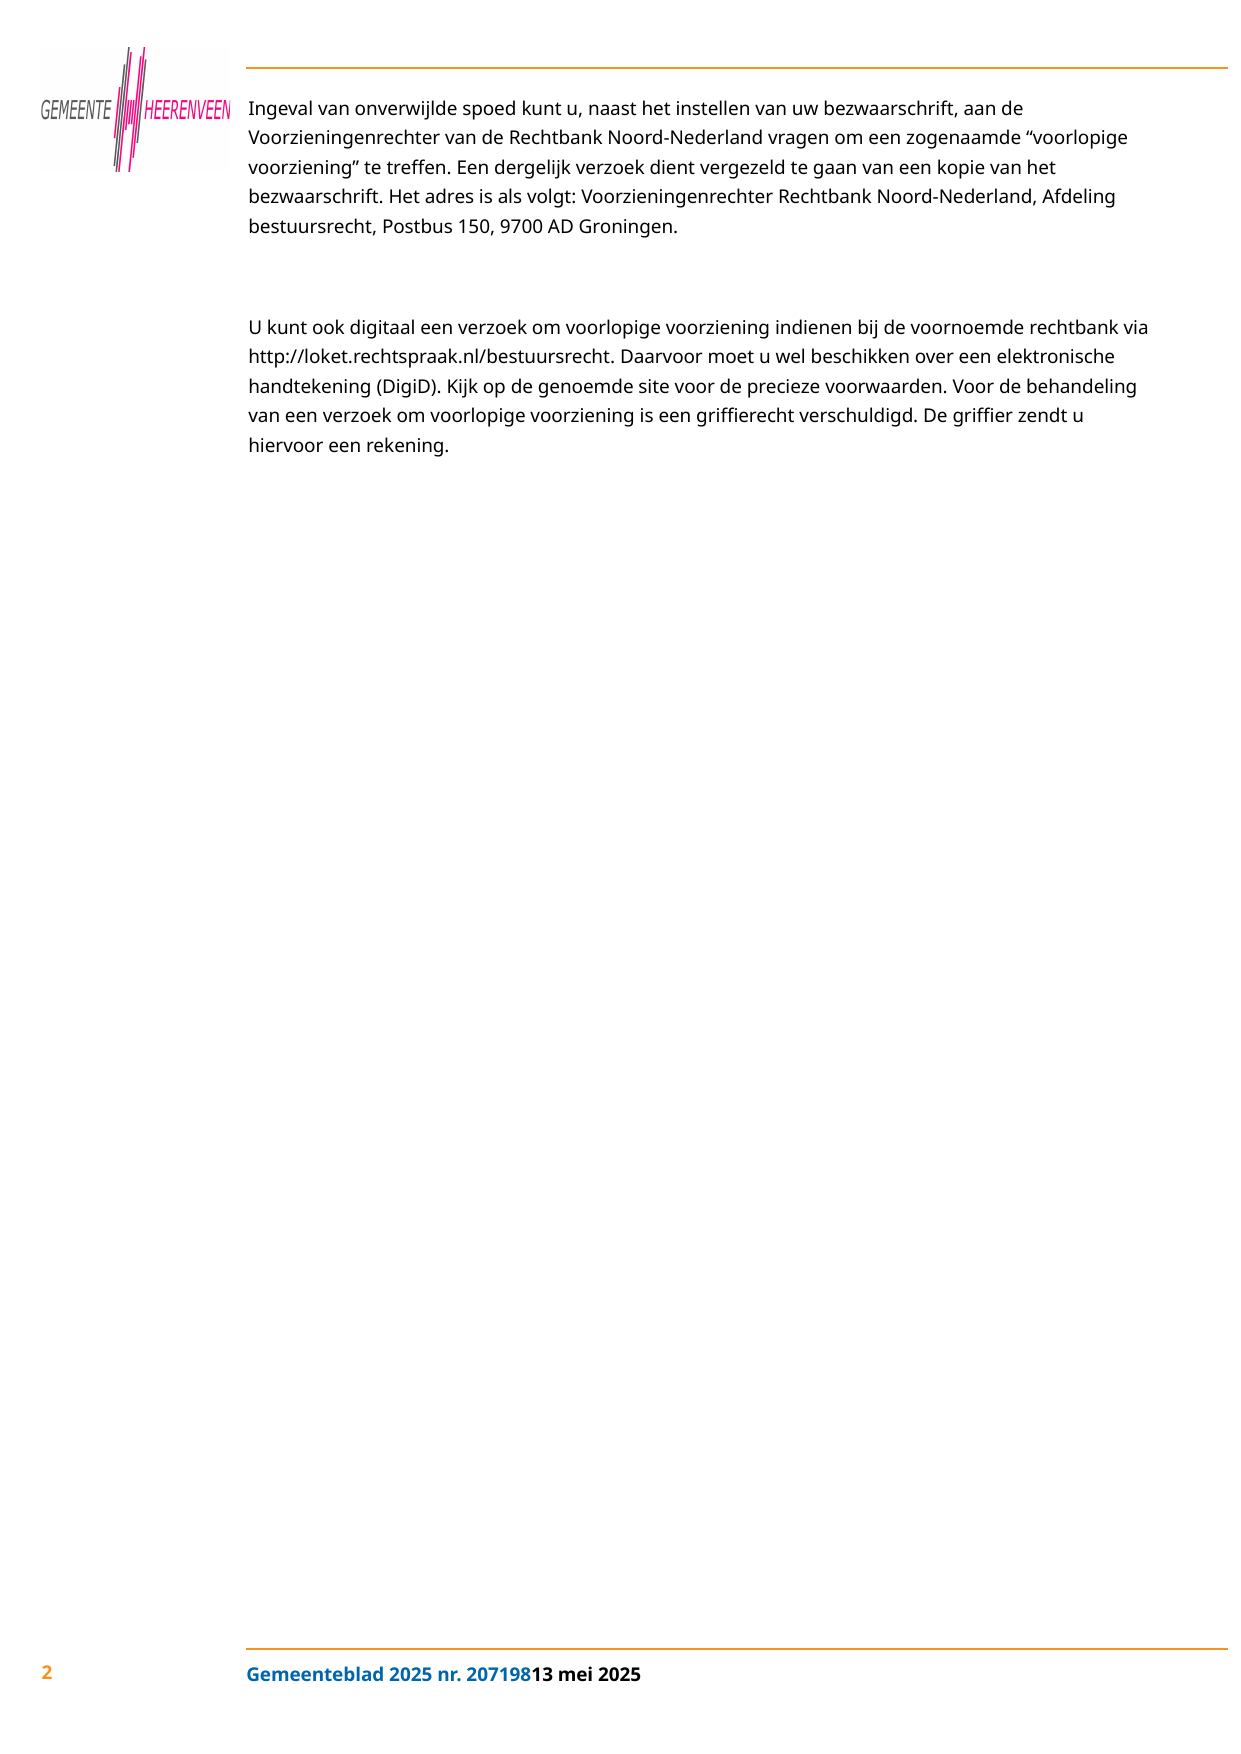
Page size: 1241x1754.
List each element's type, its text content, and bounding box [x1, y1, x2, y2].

picture [41, 47, 231, 172]
text Ingeval van onverwijlde spoed kunt u, naast het instellen van uw bezwaarschrift, aan de Voorzieningenrechter van de Rechtbank Noord-Nederland vragen om een zogenaamde “voorlopige voorziening” te treffen. Een dergelijk verzoek dient vergezeld te gaan van een kopie van het bezwaarschrift. Het adres is als volgt: Voorzieningenrechter Rechtbank Noord-Nederland, Afdeling bestuursrecht, Postbus 150, 9700 AD Groningen. [248, 95, 1152, 239]
text U kunt ook digitaal een verzoek om voorlopige voorziening indienen bij de voornoemde rechtbank via http://loket.rechtspraak.nl/bestuursrecht. Daarvoor moet u wel beschikken over een elektronische handtekening (DigiD). Kijk op de genoemde site voor de precieze voorwaarden. Voor de behandeling van een verzoek om voorlopige voorziening is een griffierecht verschuldigd. De griffier zendt u hiervoor een rekening. [248, 314, 1152, 458]
